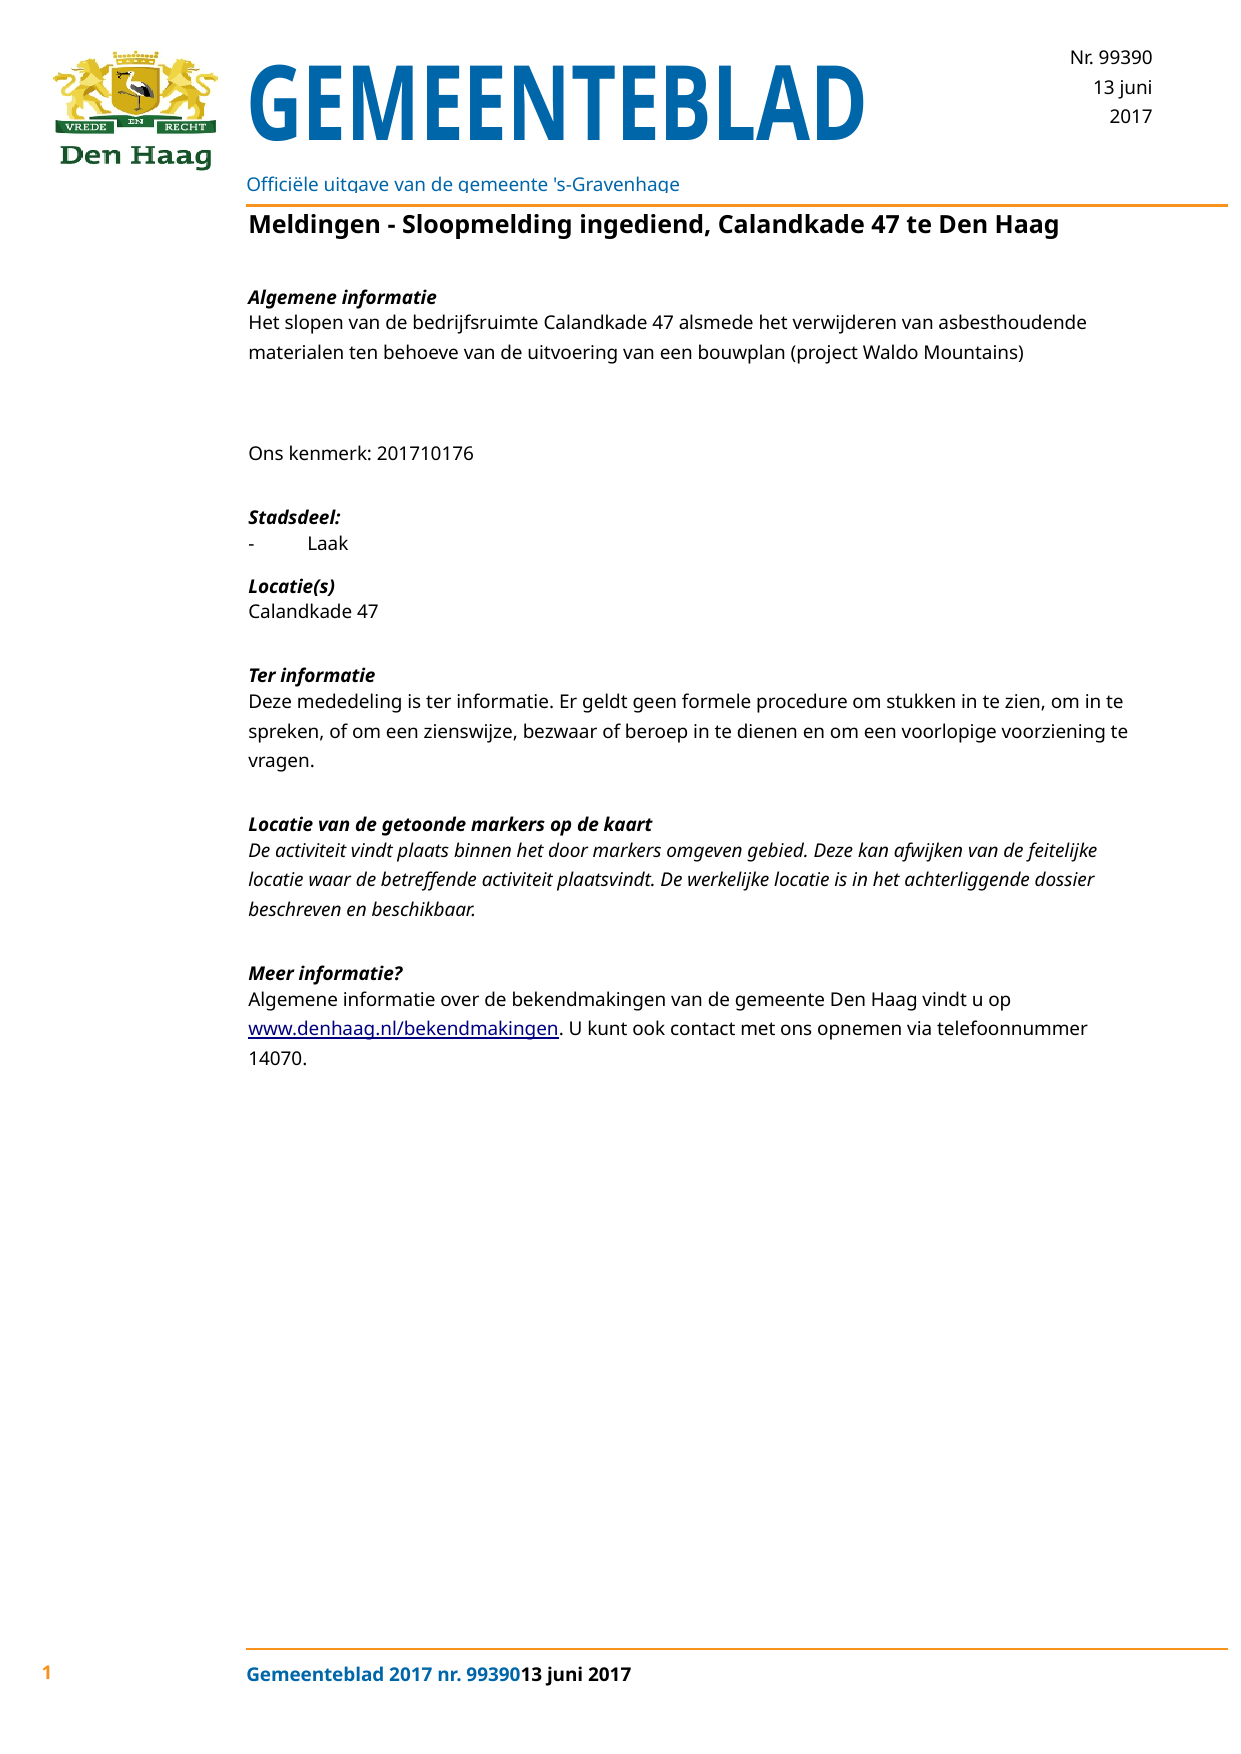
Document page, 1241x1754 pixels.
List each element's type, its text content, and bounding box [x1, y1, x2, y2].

text Het slopen van de bedrijfsruimte Calandkade 47 alsmede het verwijderen van asbesthoudende materialen ten behoeve van de uitvoering van een bouwplan (project Waldo Mountains) [248, 309, 1152, 365]
text Calandkade 47 [248, 598, 1152, 624]
text Stadsdeel: [248, 504, 1152, 530]
text Locatie van de getoonde markers op de kaart [248, 811, 1152, 837]
list Laak [248, 530, 1152, 555]
text De activiteit vindt plaats binnen het door markers omgeven gebied. Deze kan afwijken van de feitelijke locatie waar de betreffende activiteit plaatsvindt. De werkelijke locatie is in het achterliggende dossier beschreven en beschikbaar. [248, 837, 1152, 922]
text Deze mededeling is ter informatie. Er geldt geen formele procedure om stukken in te zien, om in te spreken, of om een zienswijze, bezwaar of beroep in te dienen en om een voorlopige voorziening te vragen. [248, 688, 1152, 773]
picture [41, 47, 231, 172]
text Locatie(s) [248, 573, 1152, 598]
text Algemene informatie over de bekendmakingen van de gemeente Den Haag vindt u op www.denhaag.nl/bekendmakingen. U kunt ook contact met ons opnemen via telefoonnummer 14070. [248, 986, 1152, 1071]
text Ter informatie [248, 662, 1152, 688]
text Meer informatie? [248, 960, 1152, 986]
text Meldingen - Sloopmelding ingediend, Calandkade 47 te Den Haag [248, 207, 1152, 241]
text Algemene informatie [248, 284, 1152, 309]
text Ons kenmerk: 201710176 [248, 440, 1152, 466]
